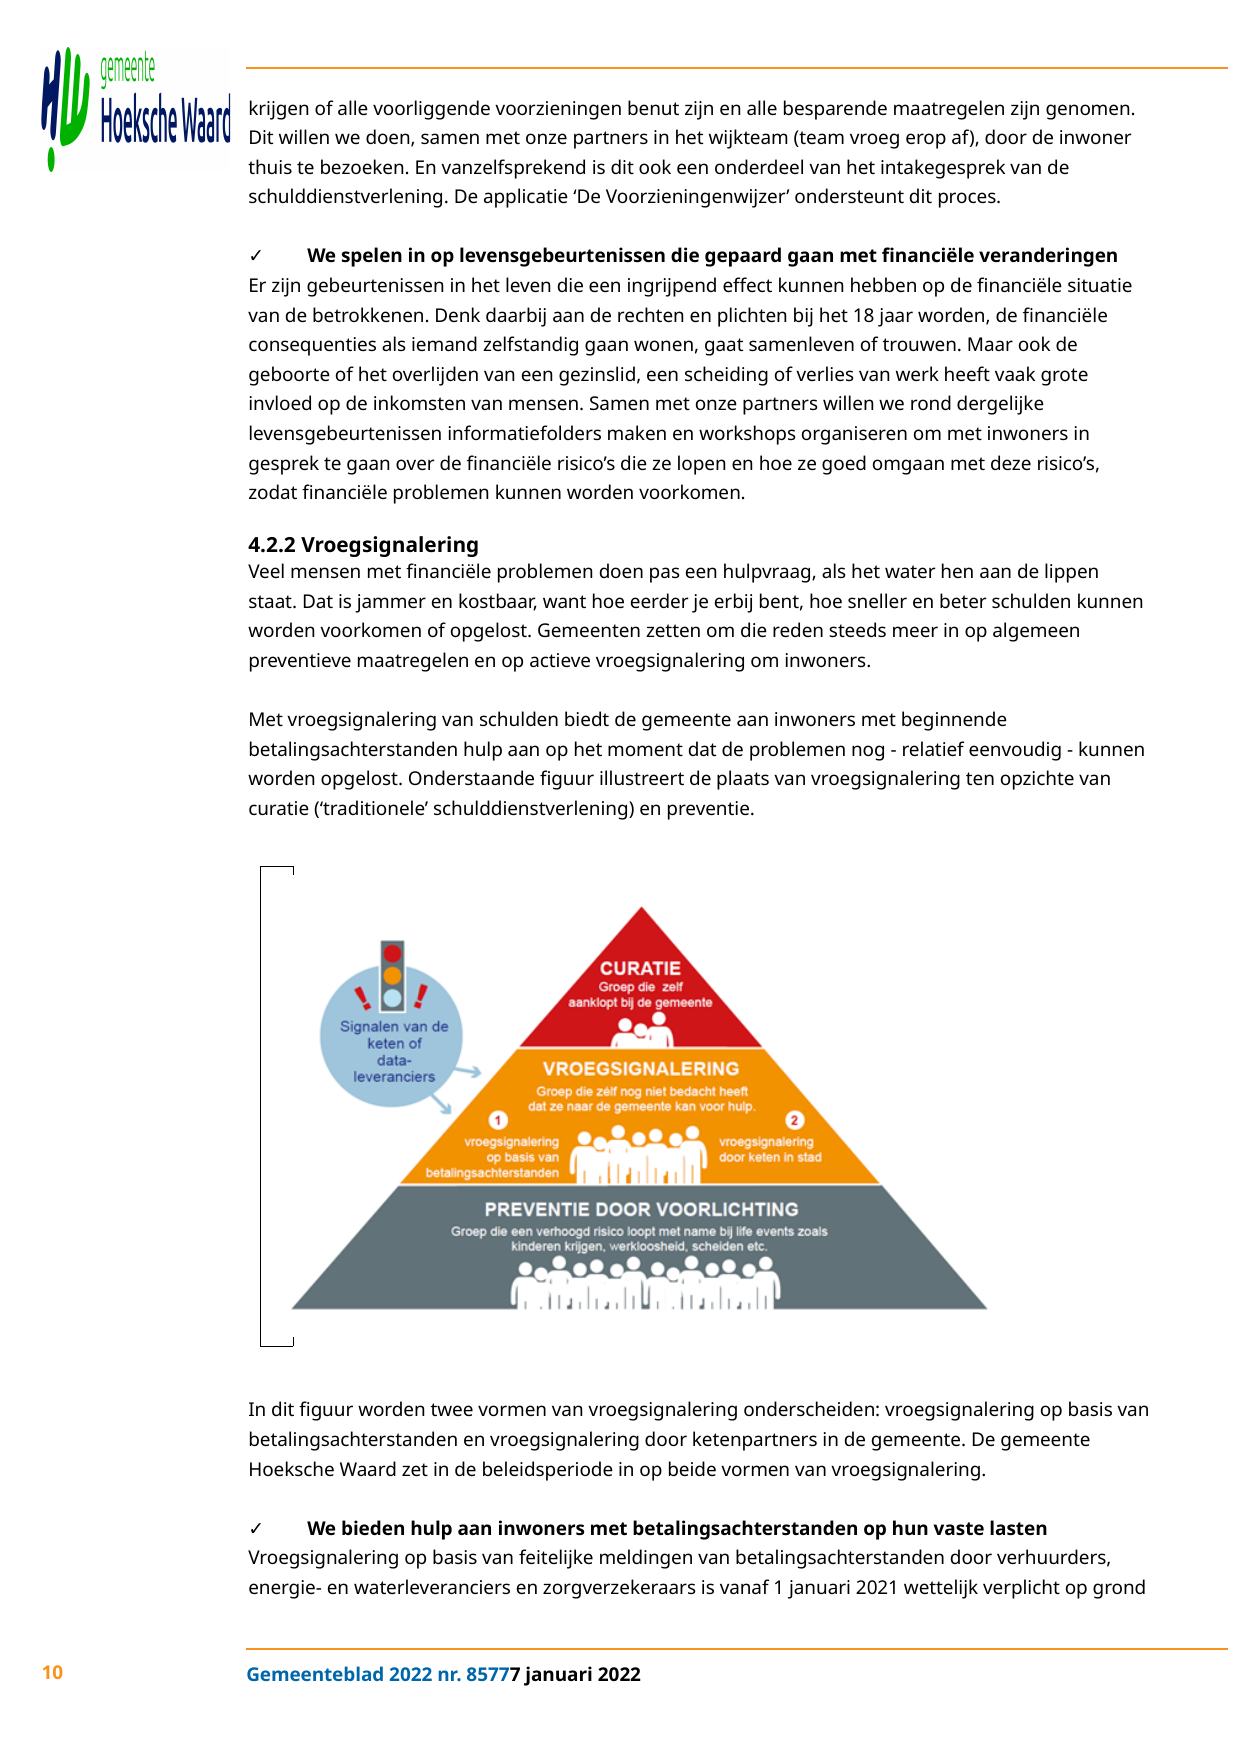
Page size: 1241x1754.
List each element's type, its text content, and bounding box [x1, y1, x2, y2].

picture [268, 875, 1008, 1337]
text Met vroegsignalering van schulden biedt de gemeente aan inwoners met beginnende betalingsachterstanden hulp aan op het moment dat de problemen nog - relatief eenvoudig - kunnen worden opgelost. Onderstaande figuur illustreert de plaats van vroegsignalering ten opzichte van curatie (‘traditionele’ schulddienstverlening) en preventie. [248, 706, 1152, 821]
text Er zijn gebeurtenissen in het leven die een ingrijpend effect kunnen hebben op de financiële situatie van de betrokkenen. Denk daarbij aan de rechten en plichten bij het 18 jaar worden, de financiële consequenties als iemand zelfstandig gaan wonen, gaat samenleven of trouwen. Maar ook de geboorte of het overlijden van een gezinslid, een scheiding of verlies van werk heeft vaak grote invloed op de inkomsten van mensen. Samen met onze partners willen we rond dergelijke levensgebeurtenissen informatiefolders maken en workshops organiseren om met inwoners in gesprek te gaan over de financiële risico’s die ze lopen en hoe ze goed omgaan met deze risico’s, zodat financiële problemen kunnen worden voorkomen. [248, 272, 1152, 505]
text 4.2.2 Vroegsignalering [248, 530, 1152, 558]
text krijgen of alle voorliggende voorzieningen benut zijn en alle besparende maatregelen zijn genomen. Dit willen we doen, samen met onze partners in het wijkteam (team vroeg erop af), door de inwoner thuis te bezoeken. En vanzelfsprekend is dit ook een onderdeel van het intakegesprek van de schulddienstverlening. De applicatie ‘De Voorzieningenwijzer’ ondersteunt dit proces. [248, 95, 1152, 209]
text Veel mensen met financiële problemen doen pas een hulpvraag, als het water hen aan de lippen staat. Dat is jammer en kostbaar, want hoe eerder je erbij bent, hoe sneller en beter schulden kunnen worden voorkomen of opgelost. Gemeenten zetten om die reden steeds meer in op algemeen preventieve maatregelen en op actieve vroegsignalering om inwoners. [248, 558, 1152, 673]
text In dit figuur worden twee vormen van vroegsignalering onderscheiden: vroegsignalering op basis van betalingsachterstanden en vroegsignalering door ketenpartners in de gemeente. De gemeente Hoeksche Waard zet in de beleidsperiode in op beide vormen van vroegsignalering. [248, 1397, 1152, 1481]
list We spelen in op levensgebeurtenissen die gepaard gaan met financiële veranderingen [248, 243, 1152, 268]
text Vroegsignalering op basis van feitelijke meldingen van betalingsachterstanden door verhuurders, energie- en waterleveranciers en zorgverzekeraars is vanaf 1 januari 2021 wettelijk verplicht op grond [248, 1544, 1152, 1600]
picture [41, 47, 231, 172]
list We bieden hulp aan inwoners met betalingsachterstanden op hun vaste lasten [248, 1515, 1152, 1541]
